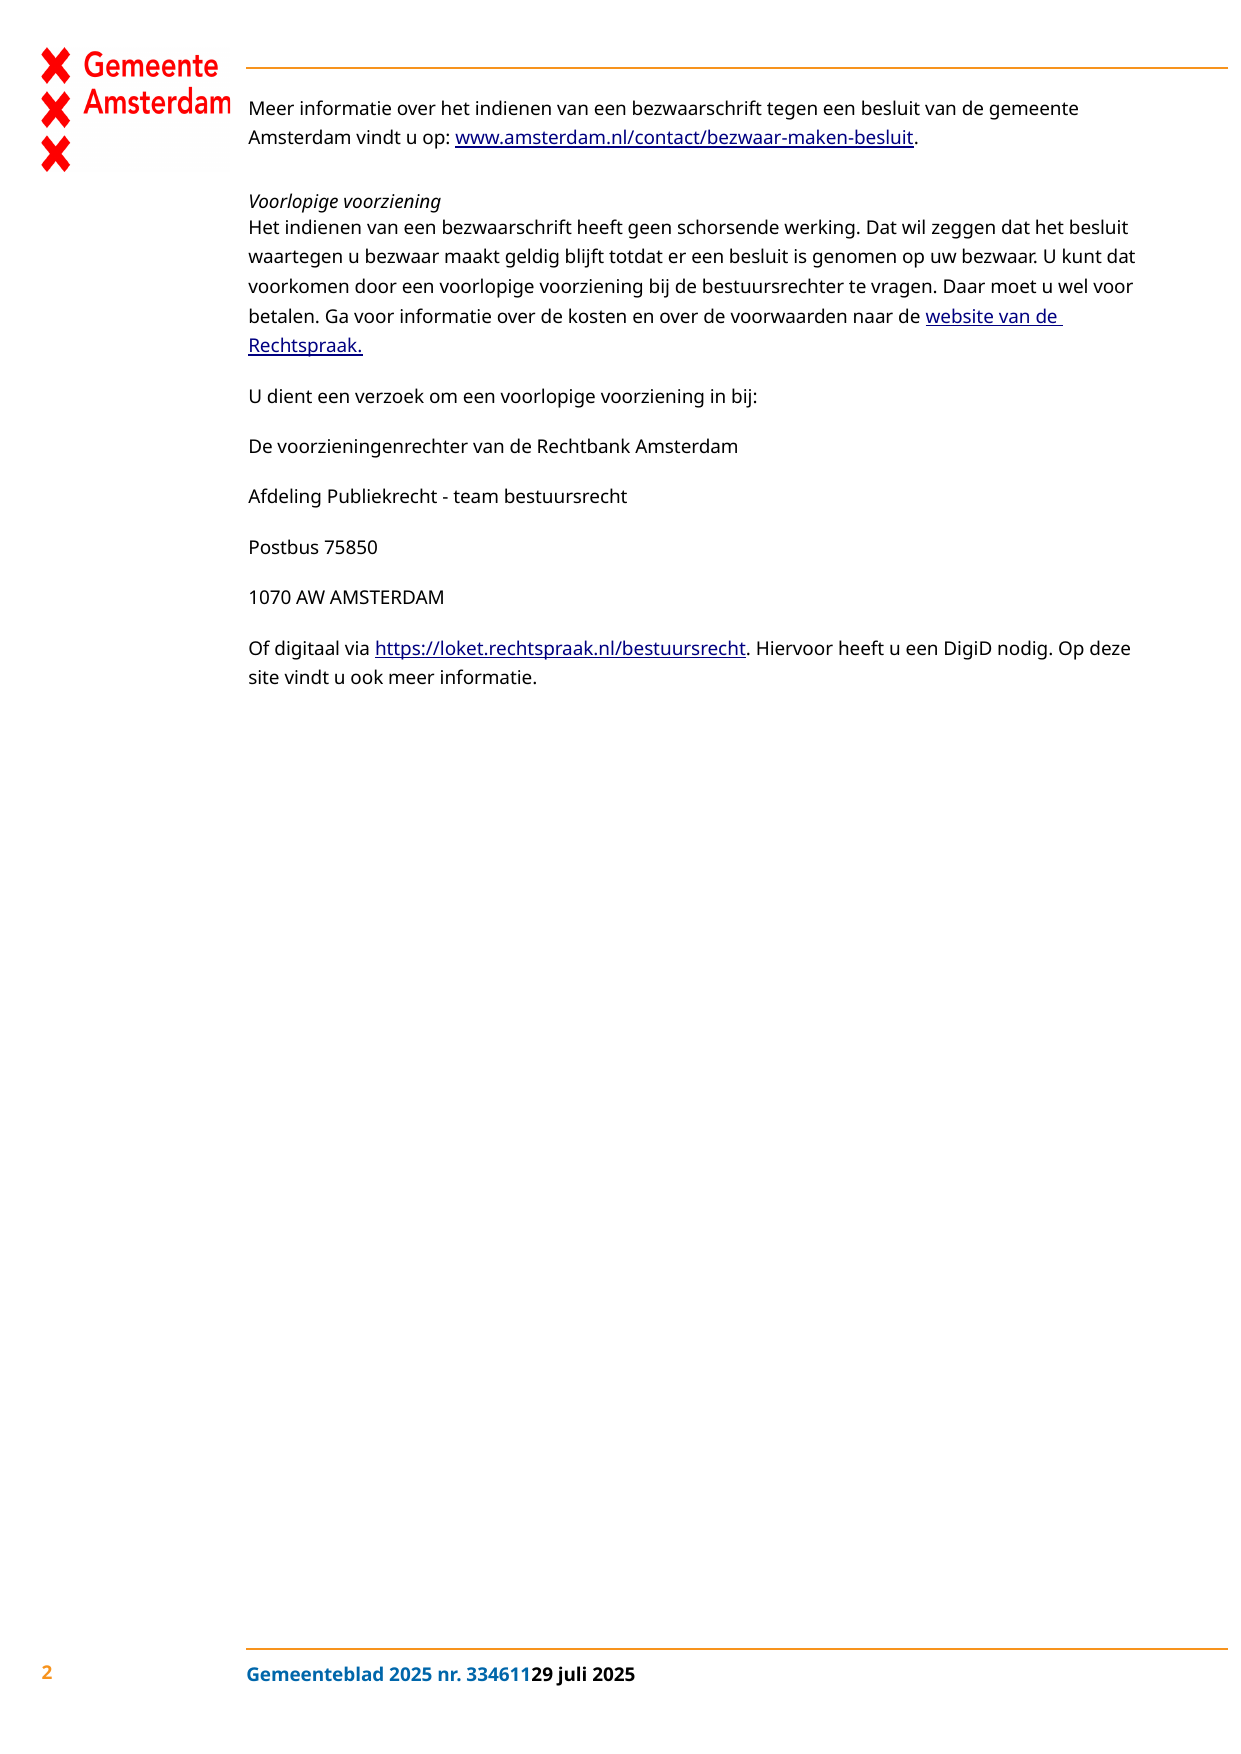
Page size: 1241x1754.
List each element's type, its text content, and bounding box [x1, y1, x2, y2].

text Afdeling Publiekrecht - team bestuursrecht [248, 484, 1152, 509]
picture [41, 47, 231, 172]
text De voorzieningenrechter van de Rechtbank Amsterdam [248, 433, 1152, 459]
text Postbus 75850 [248, 534, 1152, 560]
text U dient een verzoek om een voorlopige voorziening in bij: [248, 383, 1152, 408]
text Of digitaal via https://loket.rechtspraak.nl/bestuursrecht. Hiervoor heeft u een DigiD nodig. Op deze site vindt u ook meer informatie. [248, 635, 1152, 690]
text Voorlopige voorziening [248, 188, 1152, 214]
text Het indienen van een bezwaarschrift heeft geen schorsende werking. Dat wil zeggen dat het besluit waartegen u bezwaar maakt geldig blijft totdat er een besluit is genomen op uw bezwaar. U kunt dat voorkomen door een voorlopige voorziening bij de bestuursrechter te vragen. Daar moet u wel voor betalen. Ga voor informatie over de kosten en over de voorwaarden naar de website van de Rechtspraak. [248, 214, 1152, 358]
text Meer informatie over het indienen van een bezwaarschrift tegen een besluit van de gemeente Amsterdam vindt u op: www.amsterdam.nl/contact/bezwaar-maken-besluit. [248, 95, 1152, 150]
text 1070 AW AMSTERDAM [248, 584, 1152, 610]
